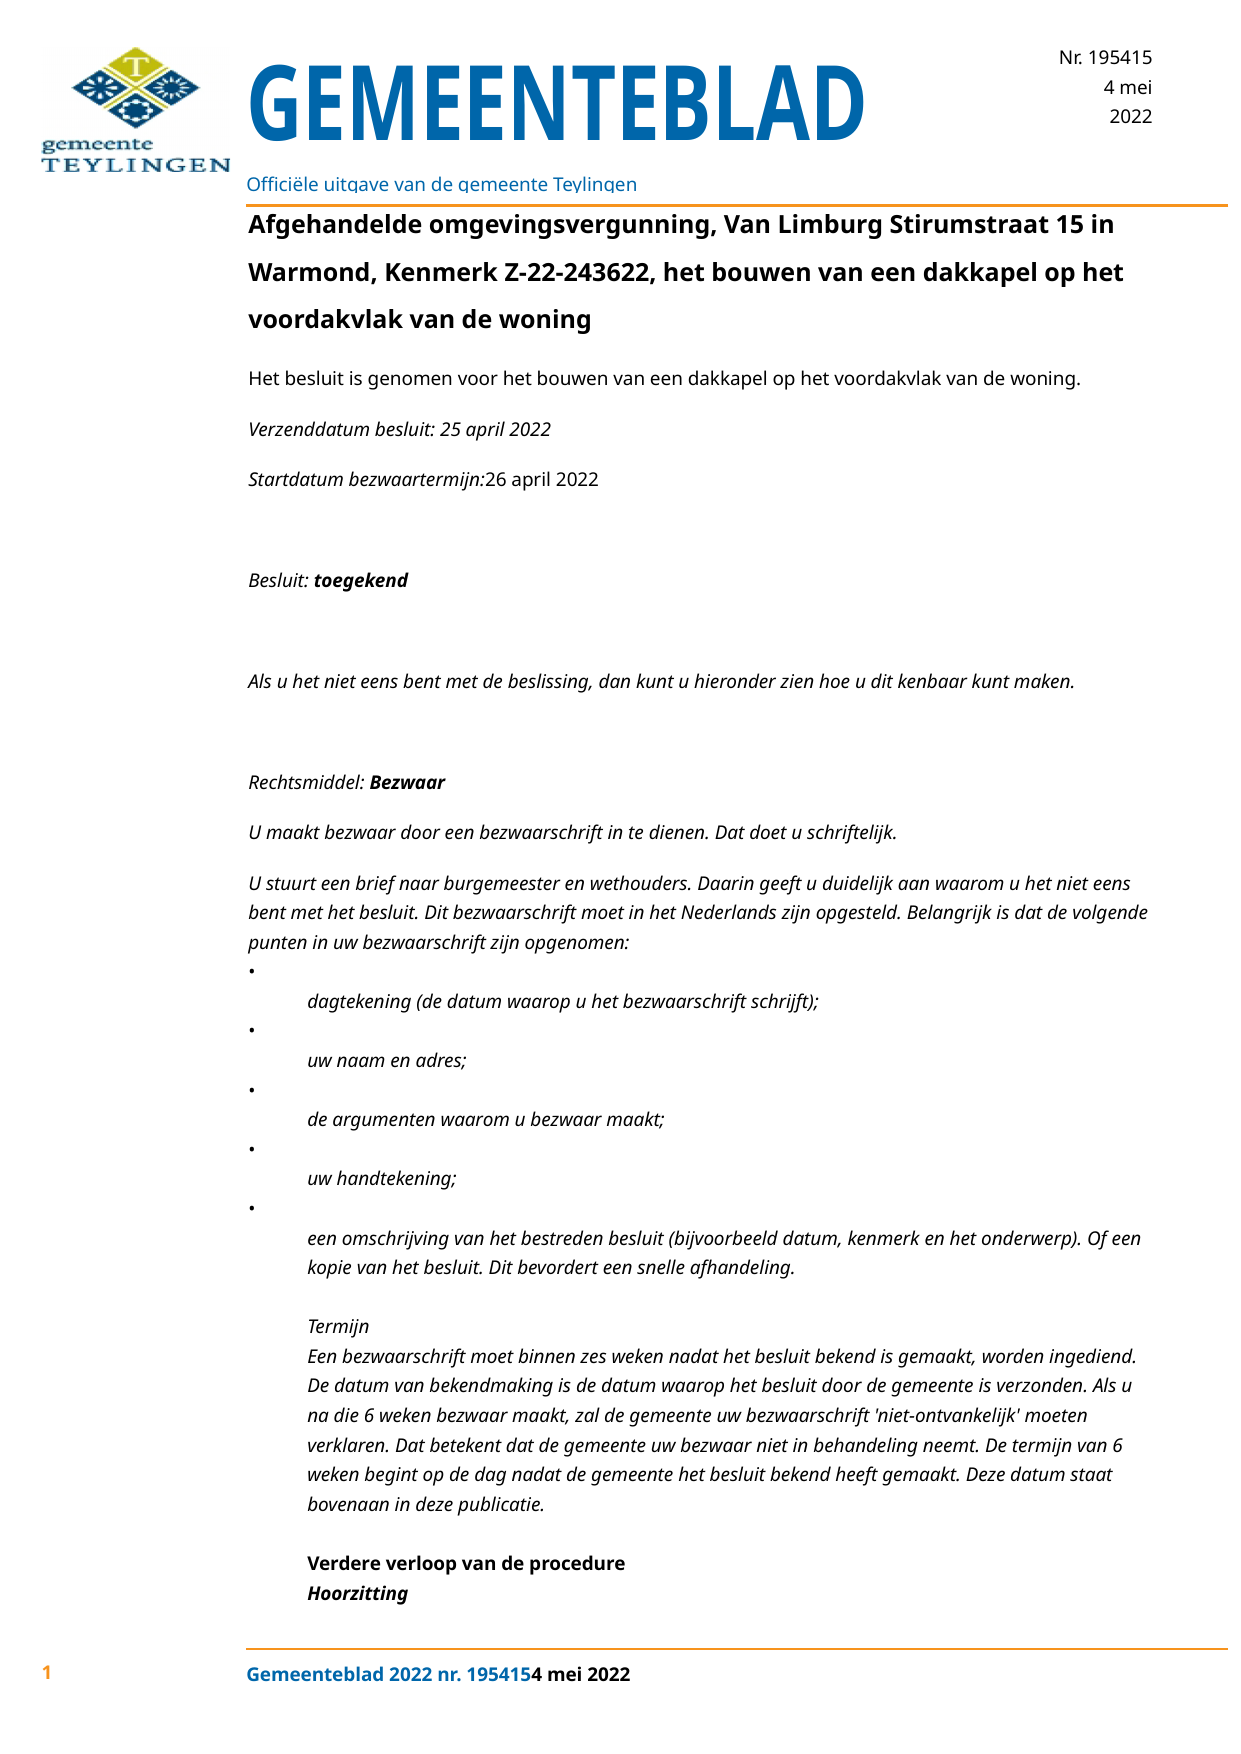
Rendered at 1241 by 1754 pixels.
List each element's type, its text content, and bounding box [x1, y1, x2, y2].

list Een bezwaarschrift moet binnen zes weken nadat het besluit bekend is gemaakt, worden ingediend. De datum van bekendmaking is de datum waarop het besluit door de gemeente is verzonden. Als u na die 6 weken bezwaar maakt, zal de gemeente uw bezwaarschrift 'niet-ontvankelijk' moeten verklaren. Dat betekent dat de gemeente uw bezwaar niet in behandeling neemt. De termijn van 6 weken begint op de dag nadat de gemeente het besluit bekend heeft gemaakt. Deze datum staat bovenaan in deze publicatie. [248, 1343, 1152, 1517]
list Hoorzitting [248, 1580, 1152, 1605]
list een omschrijving van het bestreden besluit (bijvoorbeeld datum, kenmerk en het onderwerp). Of een kopie van het besluit. Dit bevordert een snelle afhandeling. [248, 1225, 1152, 1280]
text U maakt bezwaar door een bezwaarschrift in te dienen. Dat doet u schriftelijk. [248, 819, 1152, 845]
text Besluit: toegekend [248, 567, 1152, 593]
text Afgehandelde omgevingsvergunning, Van Limburg Stirumstraat 15 in Warmond, Kenmerk Z-22-243622, het bouwen van een dakkapel op het voordakvlak van de woning [248, 207, 1152, 336]
text Als u het niet eens bent met de beslissing, dan kunt u hieronder zien hoe u dit kenbaar kunt maken. [248, 668, 1152, 694]
list Termijn [248, 1313, 1152, 1339]
text Verzenddatum besluit: 25 april 2022 [248, 416, 1152, 442]
text Het besluit is genomen voor het bouwen van een dakkapel op het voordakvlak van de woning. [248, 366, 1152, 391]
list uw naam en adres; [248, 1047, 1152, 1073]
list uw handtekening; [248, 1166, 1152, 1191]
text Startdatum bezwaartermijn:26 april 2022 [248, 466, 1152, 492]
list de argumenten waarom u bezwaar maakt; [248, 1106, 1152, 1132]
list dagtekening (de datum waarop u het bezwaarschrift schrijft); [248, 988, 1152, 1014]
text U stuurt een brief naar burgemeester en wethouders. Daarin geeft u duidelijk aan waarom u het niet eens bent met het besluit. Dit bezwaarschrift moet in het Nederlands zijn opgesteld. Belangrijk is dat de volgende punten in uw bezwaarschrift zijn opgenomen: [248, 870, 1152, 954]
list Verdere verloop van de procedure [248, 1550, 1152, 1576]
picture [41, 47, 231, 172]
text Rechtsmiddel: Bezwaar [248, 769, 1152, 794]
